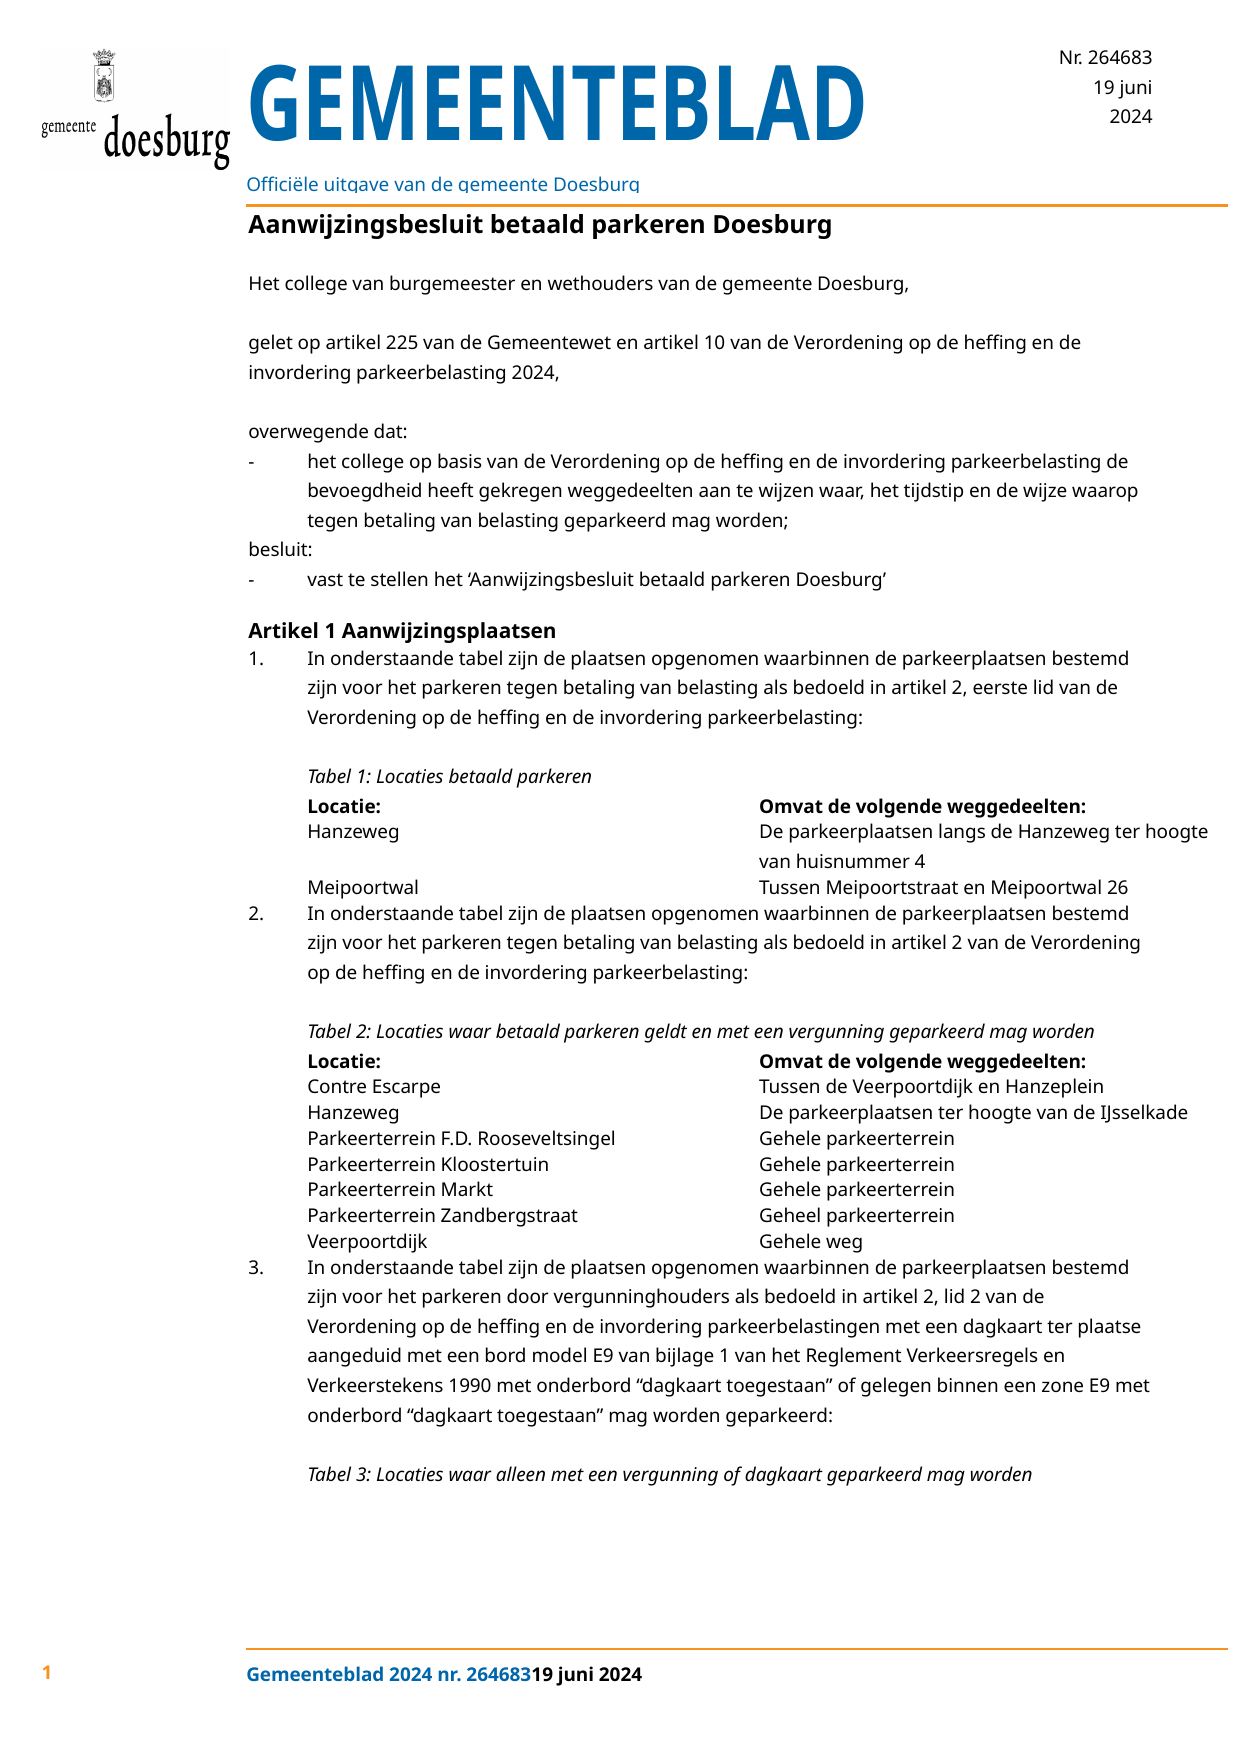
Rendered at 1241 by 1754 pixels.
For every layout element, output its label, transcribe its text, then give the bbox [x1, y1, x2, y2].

table_header Locatie: [307, 793, 759, 819]
table_header Locatie: [307, 1048, 759, 1074]
text Aanwijzingsbesluit betaald parkeren Doesburg [248, 207, 1152, 241]
list In onderstaande tabel zijn de plaatsen opgenomen waarbinnen de parkeerplaatsen bestemd zijn voor het parkeren tegen betaling van belasting als bedoeld in artikel 2, eerste lid van de Verordening op de heffing en de invordering parkeerbelasting: [248, 645, 1152, 730]
table_cell Parkeerterrein Markt [307, 1177, 759, 1202]
table_cell Gehele parkeerterrein [759, 1125, 1211, 1151]
table_cell Parkeerterrein F.D. Rooseveltsingel [307, 1125, 759, 1151]
table_cell Meipoortwal [307, 874, 759, 900]
table_cell Tussen de Veerpoortdijk en Hanzeplein [759, 1074, 1211, 1099]
table_header Omvat de volgende weggedeelten: [759, 1048, 1211, 1074]
text Artikel 1 Aanwijzingsplaatsen [248, 617, 1152, 645]
table_cell Hanzeweg [307, 819, 759, 874]
list vast te stellen het ‘Aanwijzingsbesluit betaald parkeren Doesburg’ [248, 566, 1152, 592]
list In onderstaande tabel zijn de plaatsen opgenomen waarbinnen de parkeerplaatsen bestemd zijn voor het parkeren door vergunninghouders als bedoeld in artikel 2, lid 2 van de Verordening op de heffing en de invordering parkeerbelastingen met een dagkaart ter plaatse aangeduid met een bord model E9 van bijlage 1 van het Reglement Verkeersregels en Verkeerstekens 1990 met onderbord “dagkaart toegestaan” of gelegen binnen een zone E9 met onderbord “dagkaart toegestaan” mag worden geparkeerd: [248, 1254, 1152, 1427]
list Tabel 3: Locaties waar alleen met een vergunning of dagkaart geparkeerd mag worden [248, 1461, 1152, 1487]
table_cell Gehele parkeerterrein [759, 1151, 1211, 1177]
text gelet op artikel 225 van de Gemeentewet en artikel 10 van de Verordening op de heffing en de invordering parkeerbelasting 2024, [248, 329, 1152, 385]
table_cell Gehele weg [759, 1228, 1211, 1254]
table_cell De parkeerplaatsen ter hoogte van de IJsselkade [759, 1099, 1211, 1125]
text overwegende dat: [248, 418, 1152, 444]
list het college op basis van de Verordening op de heffing en de invordering parkeerbelasting de bevoegdheid heeft gekregen weggedeelten aan te wijzen waar, het tijdstip en de wijze waarop tegen betaling van belasting geparkeerd mag worden; [248, 448, 1152, 533]
list In onderstaande tabel zijn de plaatsen opgenomen waarbinnen de parkeerplaatsen bestemd zijn voor het parkeren tegen betaling van belasting als bedoeld in artikel 2 van de Verordening op de heffing en de invordering parkeerbelasting: [248, 900, 1152, 985]
table_cell Veerpoortdijk [307, 1228, 759, 1254]
table_cell Contre Escarpe [307, 1074, 759, 1099]
table_cell Gehele parkeerterrein [759, 1177, 1211, 1202]
table_cell Tussen Meipoortstraat en Meipoortwal 26 [759, 874, 1211, 900]
list Tabel 2: Locaties waar betaald parkeren geldt en met een vergunning geparkeerd mag worden [248, 1018, 1152, 1044]
table_cell Hanzeweg [307, 1099, 759, 1125]
table_header Omvat de volgende weggedeelten: [759, 793, 1211, 819]
table_cell Geheel parkeerterrein [759, 1202, 1211, 1228]
text besluit: [248, 537, 1152, 562]
list Tabel 1: Locaties betaald parkeren [248, 763, 1152, 789]
picture [41, 47, 231, 172]
table_cell Parkeerterrein Kloostertuin [307, 1151, 759, 1177]
text Het college van burgemeester en wethouders van de gemeente Doesburg, [248, 270, 1152, 296]
table_cell De parkeerplaatsen langs de Hanzeweg ter hoogte van huisnummer 4 [759, 819, 1211, 874]
table_cell Parkeerterrein Zandbergstraat [307, 1202, 759, 1228]
